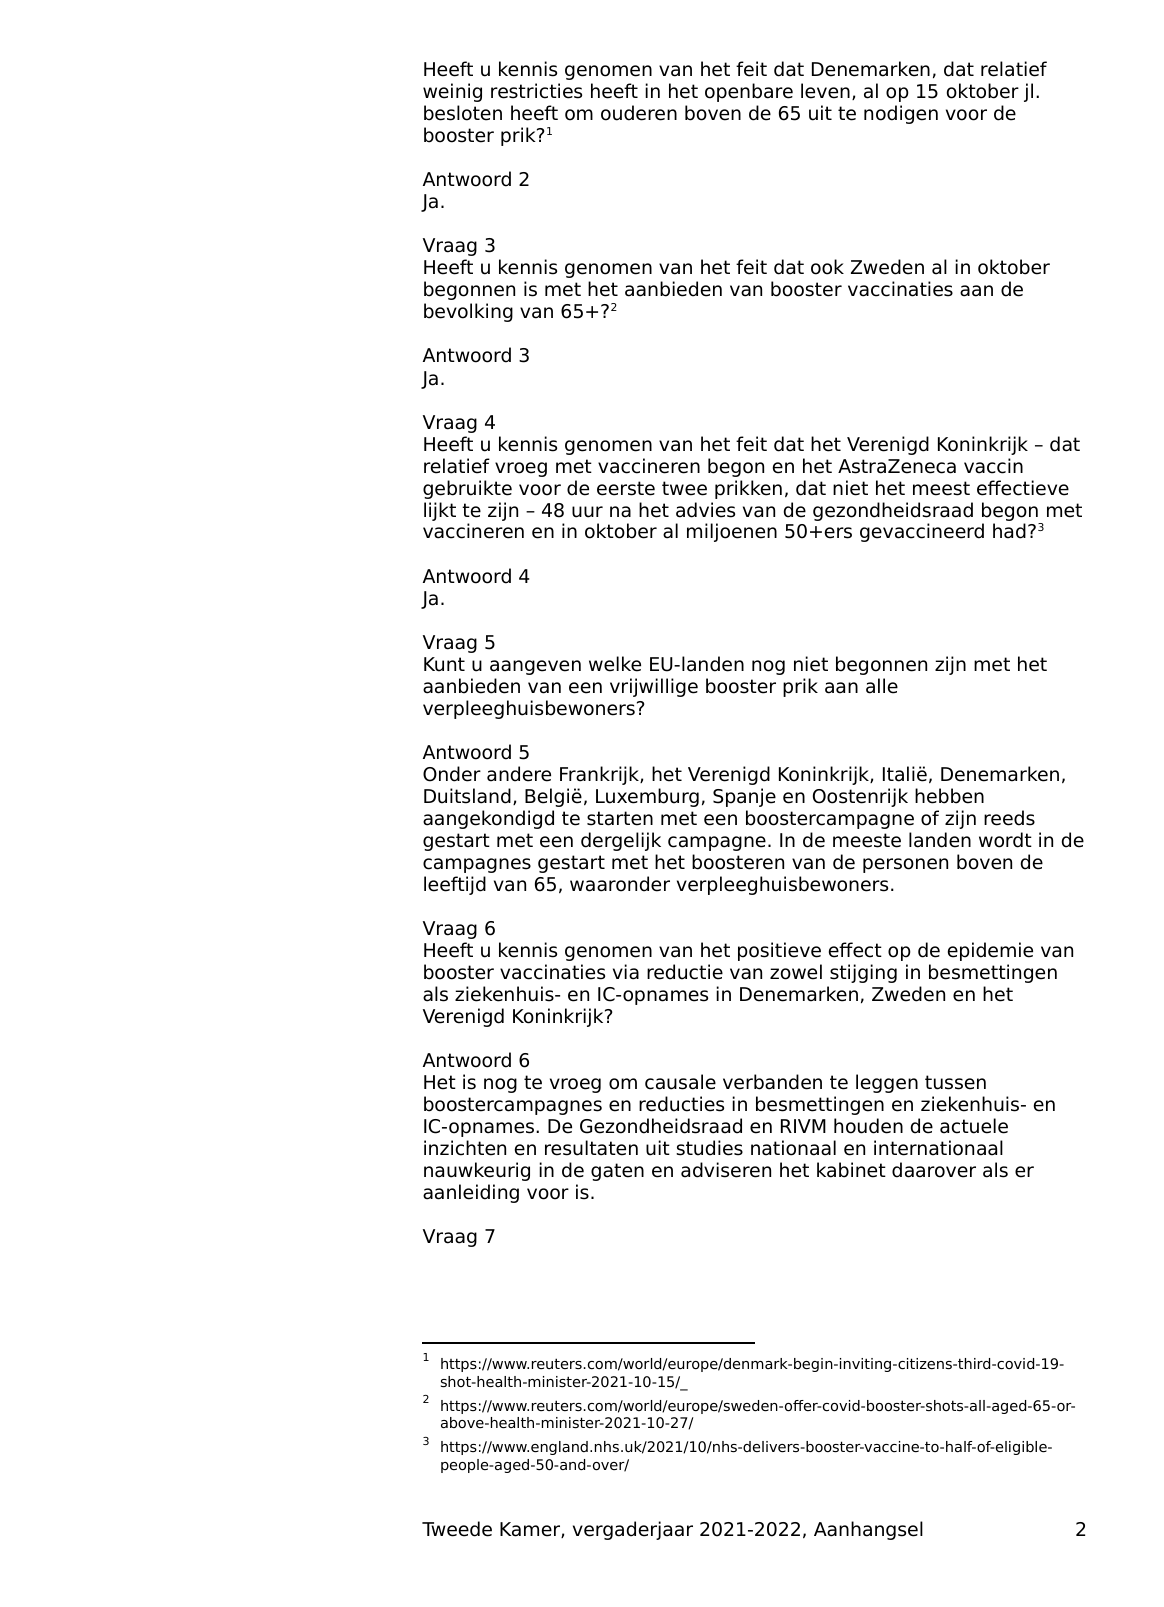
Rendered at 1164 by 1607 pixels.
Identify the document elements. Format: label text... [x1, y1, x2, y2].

text Antwoord 6 [422, 1050, 1087, 1072]
text Heeft u kennis genomen van het feit dat ook Zweden al in oktober begonnen is met het aanbieden van booster vaccinaties aan de bevolking van 65+? [422, 257, 1087, 323]
text Vraag 3 [422, 235, 1087, 257]
text Vraag 5 [422, 632, 1087, 654]
text Het is nog te vroeg om causale verbanden te leggen tussen boostercampagnes en reducties in besmettingen en ziekenhuis- en IC-opnames. De Gezondheidsraad en RIVM houden de actuele inzichten en resultaten uit studies nationaal en internationaal nauwkeurig in de gaten en adviseren het kabinet daarover als er aanleiding voor is. [422, 1072, 1087, 1204]
text Ja. [422, 367, 1087, 389]
text https://www.reuters.com/world/europe/denmark-begin-inviting-citizens-third-covid-19-shot-health-minister-2021-10-15/_ [422, 1352, 1087, 1391]
text Heeft u kennis genomen van het feit dat Denemarken, dat relatief weinig restricties heeft in het openbare leven, al op 15 oktober jl. besloten heeft om ouderen boven de 65 uit te nodigen voor de booster prik? [422, 59, 1087, 147]
text Heeft u kennis genomen van het feit dat het Verenigd Koninkrijk – dat relatief vroeg met vaccineren begon en het AstraZeneca vaccin gebruikte voor de eerste twee prikken, dat niet het meest effectieve lijkt te zijn – 48 uur na het advies van de gezondheidsraad begon met vaccineren en in oktober al miljoenen 50+ers gevaccineerd had? [422, 433, 1087, 543]
text Vraag 4 [422, 412, 1087, 433]
text Kunt u aangeven welke EU-landen nog niet begonnen zijn met het aanbieden van een vrijwillige booster prik aan alle verpleeghuisbewoners? [422, 654, 1087, 720]
text Ja. [422, 588, 1087, 609]
text Antwoord 3 [422, 345, 1087, 367]
text Antwoord 2 [422, 169, 1087, 191]
text Ja. [422, 191, 1087, 213]
text Antwoord 4 [422, 566, 1087, 588]
text Antwoord 5 [422, 742, 1087, 764]
text Heeft u kennis genomen van het positieve effect op de epidemie van booster vaccinaties via reductie van zowel stijging in besmettingen als ziekenhuis- en IC-opnames in Denemarken, Zweden en het Verenigd Koninkrijk? [422, 940, 1087, 1028]
text Vraag 7 [422, 1226, 1087, 1248]
text https://www.england.nhs.uk/2021/10/nhs-delivers-booster-vaccine-to-half-of-eligible-people-aged-50-and-over/ [422, 1435, 1087, 1474]
text Onder andere Frankrijk, het Verenigd Koninkrijk, Italië, Denemarken, Duitsland, België, Luxemburg, Spanje en Oostenrijk hebben aangekondigd te starten met een boostercampagne of zijn reeds gestart met een dergelijk campagne. In de meeste landen wordt in de campagnes gestart met het boosteren van de personen boven de leeftijd van 65, waaronder verpleeghuisbewoners. [422, 764, 1087, 896]
text Vraag 6 [422, 918, 1087, 940]
text https://www.reuters.com/world/europe/sweden-offer-covid-booster-shots-all-aged-65-or-above-health-minister-2021-10-27/ [422, 1393, 1087, 1432]
